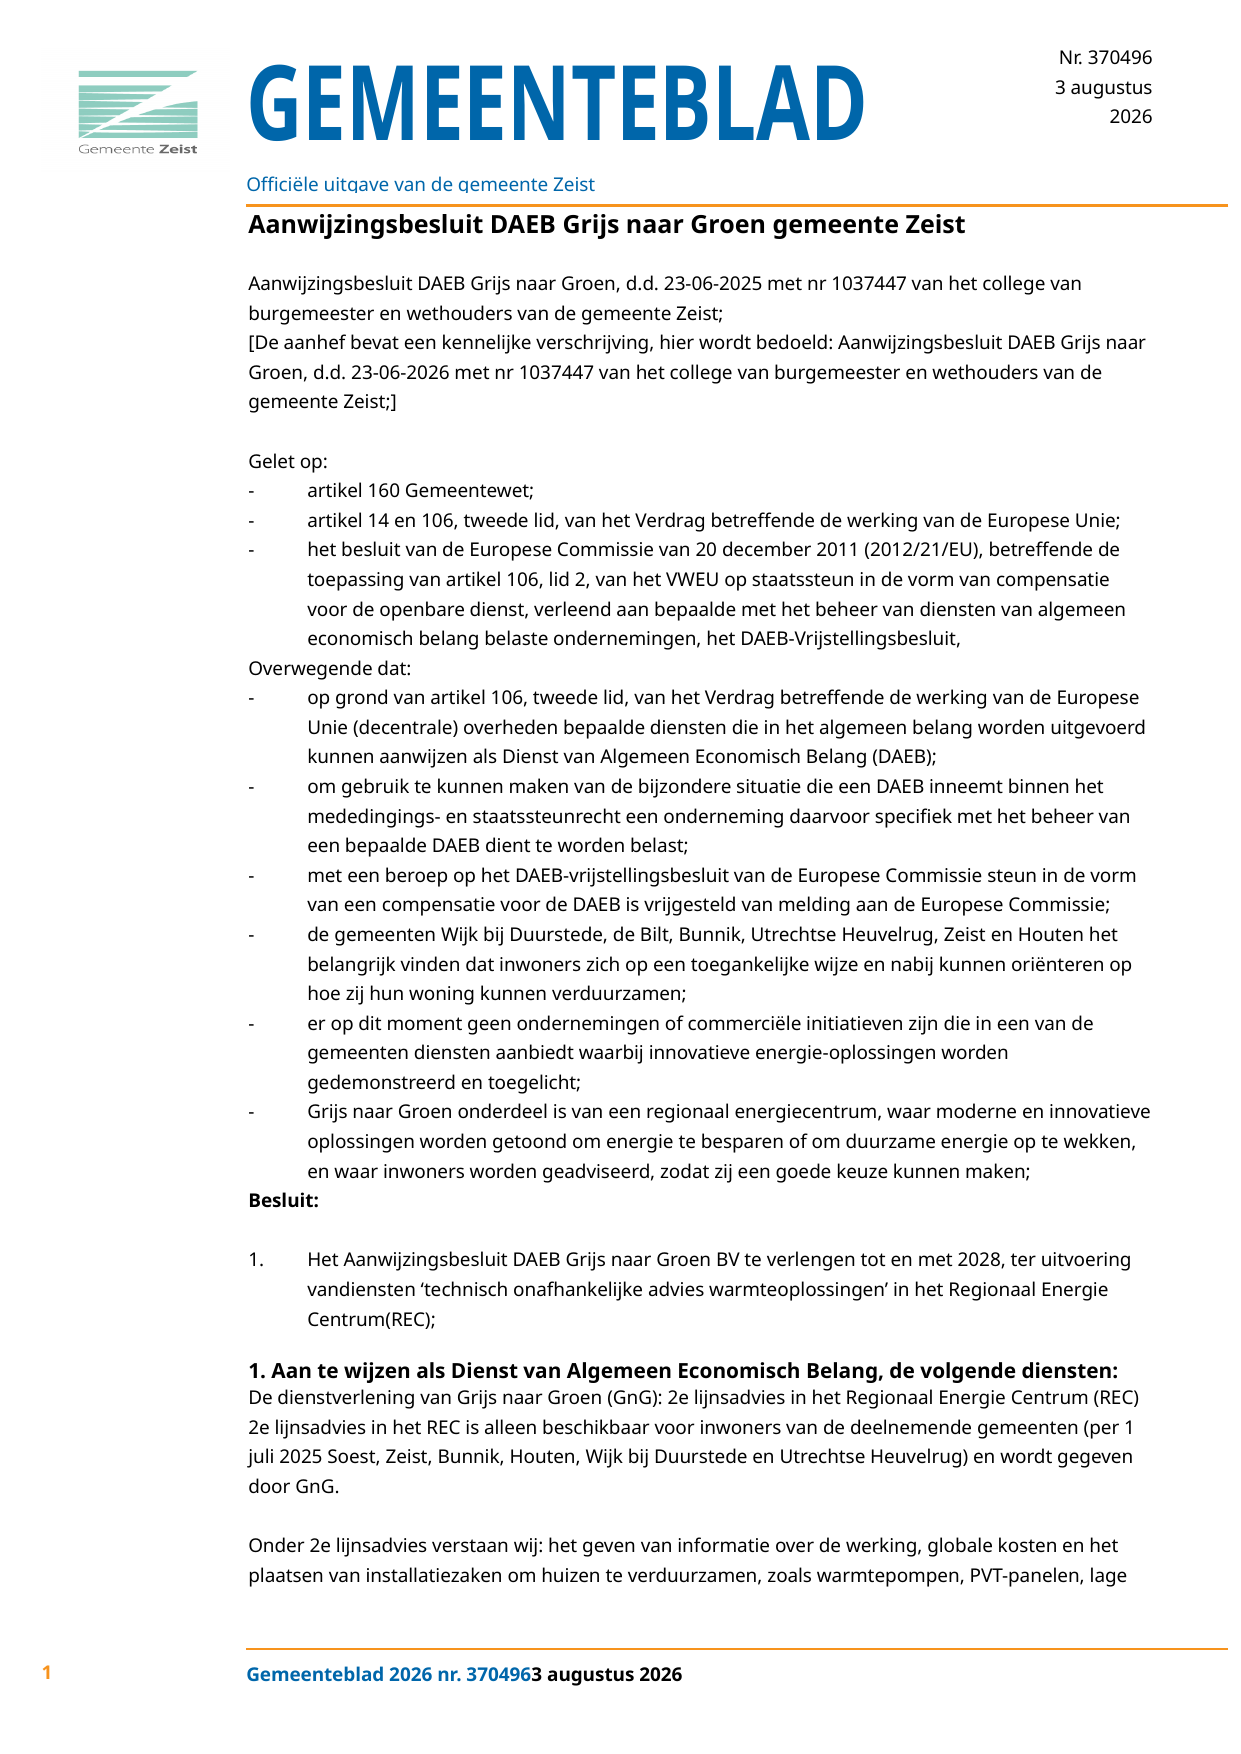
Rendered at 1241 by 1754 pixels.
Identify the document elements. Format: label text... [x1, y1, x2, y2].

list artikel 14 en 106, tweede lid, van het Verdrag betreffende de werking van de Europese Unie; [248, 507, 1152, 533]
picture [41, 47, 231, 172]
list om gebruik te kunnen maken van de bijzondere situatie die een DAEB inneemt binnen het mededingings- en staatssteunrecht een onderneming daarvoor specifiek met het beheer van een bepaalde DAEB dient te worden belast; [248, 773, 1152, 858]
list op grond van artikel 106, tweede lid, van het Verdrag betreffende de werking van de Europese Unie (decentrale) overheden bepaalde diensten die in het algemeen belang worden uitgevoerd kunnen aanwijzen als Dienst van Algemeen Economisch Belang (DAEB); [248, 684, 1152, 769]
text Besluit: [248, 1187, 1152, 1213]
list met een beroep op het DAEB-vrijstellingsbesluit van de Europese Commissie steun in de vorm van een compensatie voor de DAEB is vrijgesteld van melding aan de Europese Commissie; [248, 862, 1152, 917]
text Aanwijzingsbesluit DAEB Grijs naar Groen gemeente Zeist [248, 207, 1152, 241]
text Overwegende dat: [248, 655, 1152, 681]
list artikel 160 Gemeentewet; [248, 477, 1152, 503]
list Grijs naar Groen onderdeel is van een regionaal energiecentrum, waar moderne en innovatieve oplossingen worden getoond om energie te besparen of om duurzame energie op te wekken, en waar inwoners worden geadviseerd, zodat zij een goede keuze kunnen maken; [248, 1099, 1152, 1183]
list de gemeenten Wijk bij Duurstede, de Bilt, Bunnik, Utrechtse Heuvelrug, Zeist en Houten het belangrijk vinden dat inwoners zich op een toegankelijke wijze en nabij kunnen oriënteren op hoe zij hun woning kunnen verduurzamen; [248, 921, 1152, 1006]
text De dienstverlening van Grijs naar Groen (GnG): 2e lijnsadvies in het Regionaal Energie Centrum (REC) 2e lijnsadvies in het REC is alleen beschikbaar voor inwoners van de deelnemende gemeenten (per 1 juli 2025 Soest, Zeist, Bunnik, Houten, Wijk bij Duurstede en Utrechtse Heuvelrug) en wordt gegeven door GnG. [248, 1384, 1152, 1499]
list er op dit moment geen ondernemingen of commerciële initiatieven zijn die in een van de gemeenten diensten aanbiedt waarbij innovatieve energie-oplossingen worden gedemonstreerd en toegelicht; [248, 1010, 1152, 1095]
text Onder 2e lijnsadvies verstaan wij: het geven van informatie over de werking, globale kosten en het plaatsen van installatiezaken om huizen te verduurzamen, zoals warmtepompen, PVT-panelen, lage [248, 1532, 1152, 1588]
list het besluit van de Europese Commissie van 20 december 2011 (2012/21/EU), betreffende de toepassing van artikel 106, lid 2, van het VWEU op staatssteun in de vorm van compensatie voor de openbare dienst, verleend aan bepaalde met het beheer van diensten van algemeen economisch belang belaste ondernemingen, het DAEB-Vrijstellingsbesluit, [248, 537, 1152, 651]
text Aanwijzingsbesluit DAEB Grijs naar Groen, d.d. 23-06-2025 met nr 1037447 van het college van burgemeester en wethouders van de gemeente Zeist; [248, 270, 1152, 326]
text 1. Aan te wijzen als Dienst van Algemeen Economisch Belang, de volgende diensten: [248, 1356, 1152, 1384]
text [De aanhef bevat een kennelijke verschrijving, hier wordt bedoeld: Aanwijzingsbesluit DAEB Grijs naar Groen, d.d. 23-06-2026 met nr 1037447 van het college van burgemeester en wethouders van de gemeente Zeist;] [248, 329, 1152, 414]
text Gelet op: [248, 448, 1152, 473]
list Het Aanwijzingsbesluit DAEB Grijs naar Groen BV te verlengen tot en met 2028, ter uitvoering vandiensten ‘technisch onafhankelijke advies warmteoplossingen’ in het Regionaal Energie Centrum(REC); [248, 1247, 1152, 1331]
